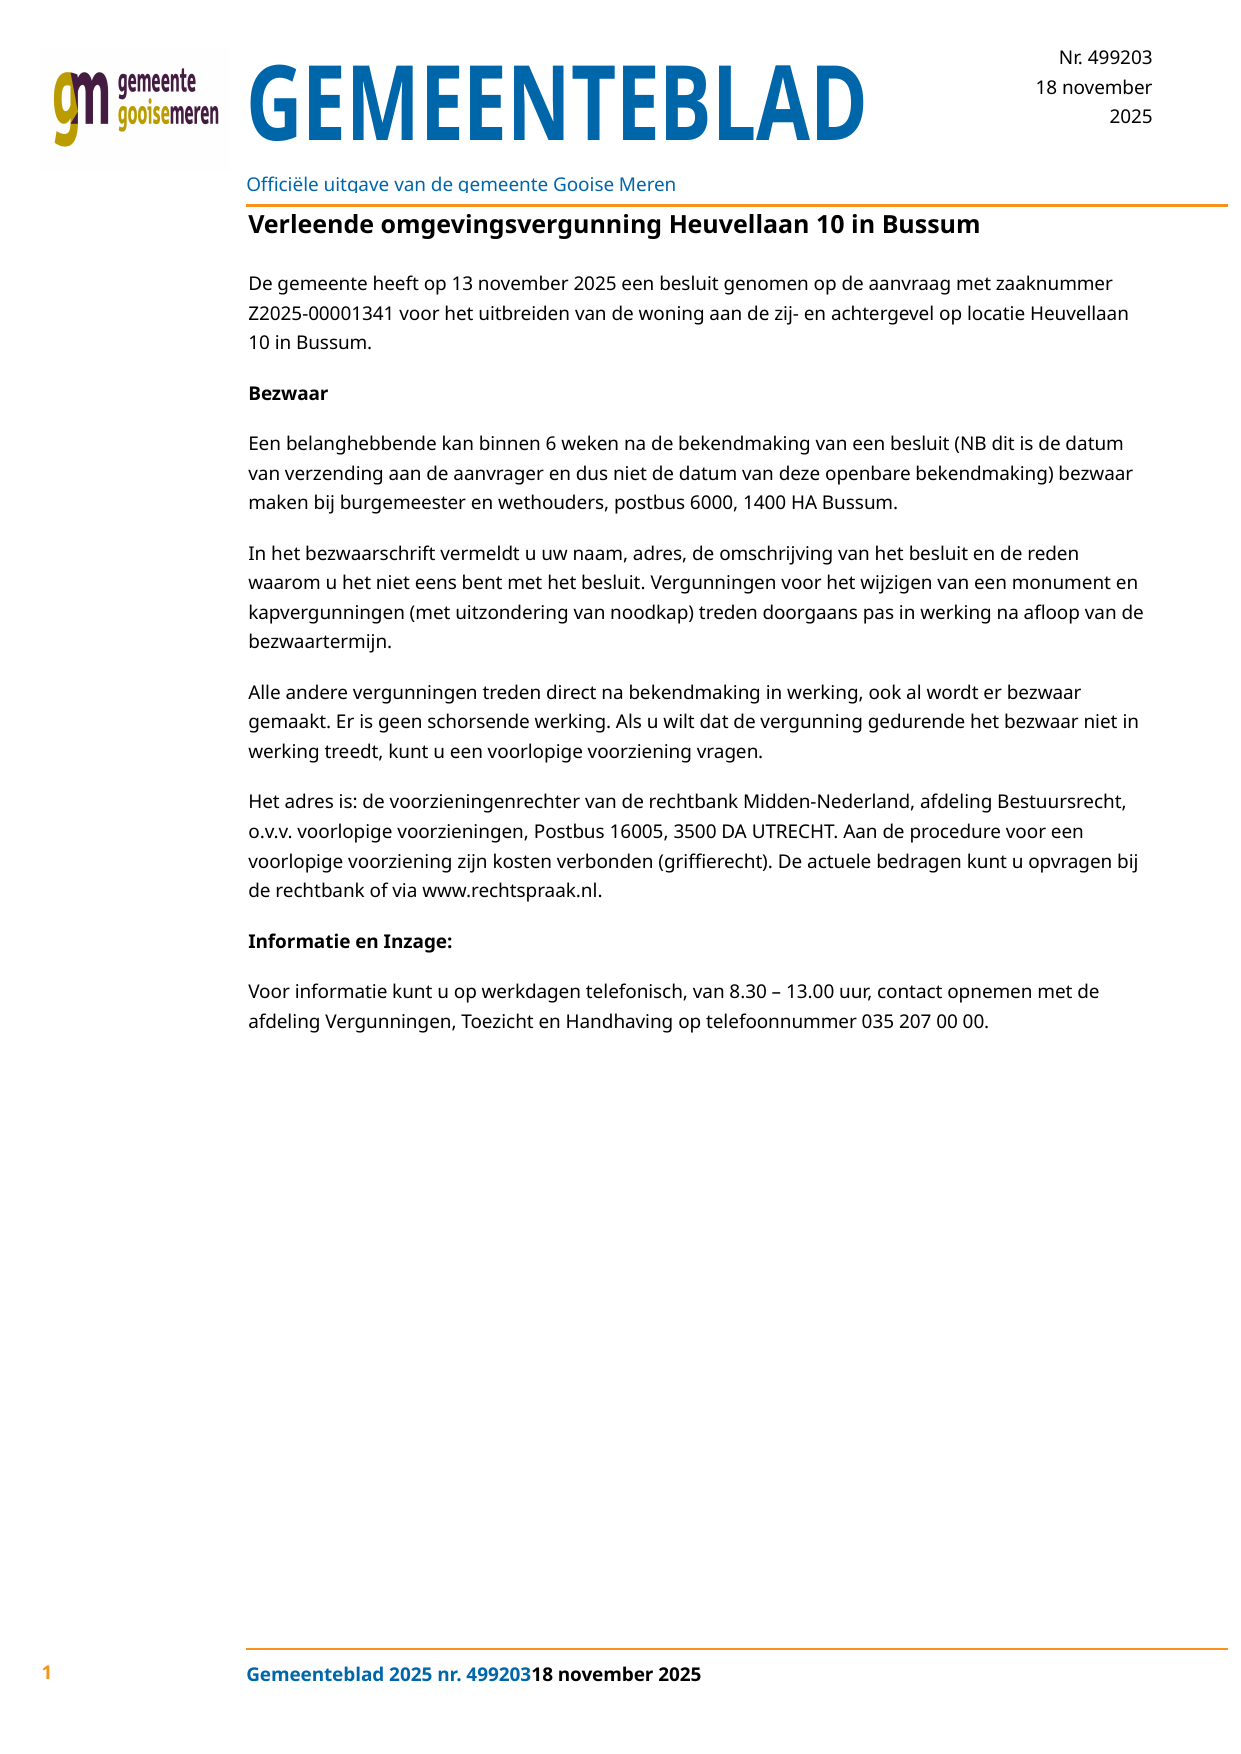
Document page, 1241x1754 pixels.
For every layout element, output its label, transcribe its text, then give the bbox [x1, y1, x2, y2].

text Bezwaar [248, 380, 1152, 406]
text Het adres is: de voorzieningenrechter van de rechtbank Midden-Nederland, afdeling Bestuursrecht, o.v.v. voorlopige voorzieningen, Postbus 16005, 3500 DA UTRECHT. Aan de procedure voor een voorlopige voorziening zijn kosten verbonden (griffierecht). De actuele bedragen kunt u opvragen bij de rechtbank of via www.rechtspraak.nl. [248, 789, 1152, 903]
text Alle andere vergunningen treden direct na bekendmaking in werking, ook al wordt er bezwaar gemaakt. Er is geen schorsende werking. Als u wilt dat de vergunning gedurende het bezwaar niet in werking treedt, kunt u een voorlopige voorziening vragen. [248, 679, 1152, 764]
text In het bezwaarschrift vermeldt u uw naam, adres, de omschrijving van het besluit en de reden waarom u het niet eens bent met het besluit. Vergunningen voor het wijzigen van een monument en kapvergunningen (met uitzondering van noodkap) treden doorgaans pas in werking na afloop van de bezwaartermijn. [248, 540, 1152, 654]
text De gemeente heeft op 13 november 2025 een besluit genomen op de aanvraag met zaaknummer Z2025-00001341 voor het uitbreiden van de woning aan de zij- en achtergevel op locatie Heuvellaan 10 in Bussum. [248, 270, 1152, 355]
picture [41, 47, 231, 172]
text Een belanghebbende kan binnen 6 weken na de bekendmaking van een besluit (NB dit is de datum van verzending aan de aanvrager en dus niet de datum van deze openbare bekendmaking) bezwaar maken bij burgemeester en wethouders, postbus 6000, 1400 HA Bussum. [248, 430, 1152, 515]
text Informatie en Inzage: [248, 928, 1152, 953]
text Voor informatie kunt u op werkdagen telefonisch, van 8.30 – 13.00 uur, contact opnemen met de afdeling Vergunningen, Toezicht en Handhaving op telefoonnummer 035 207 00 00. [248, 978, 1152, 1033]
text Verleende omgevingsvergunning Heuvellaan 10 in Bussum [248, 207, 1152, 241]
